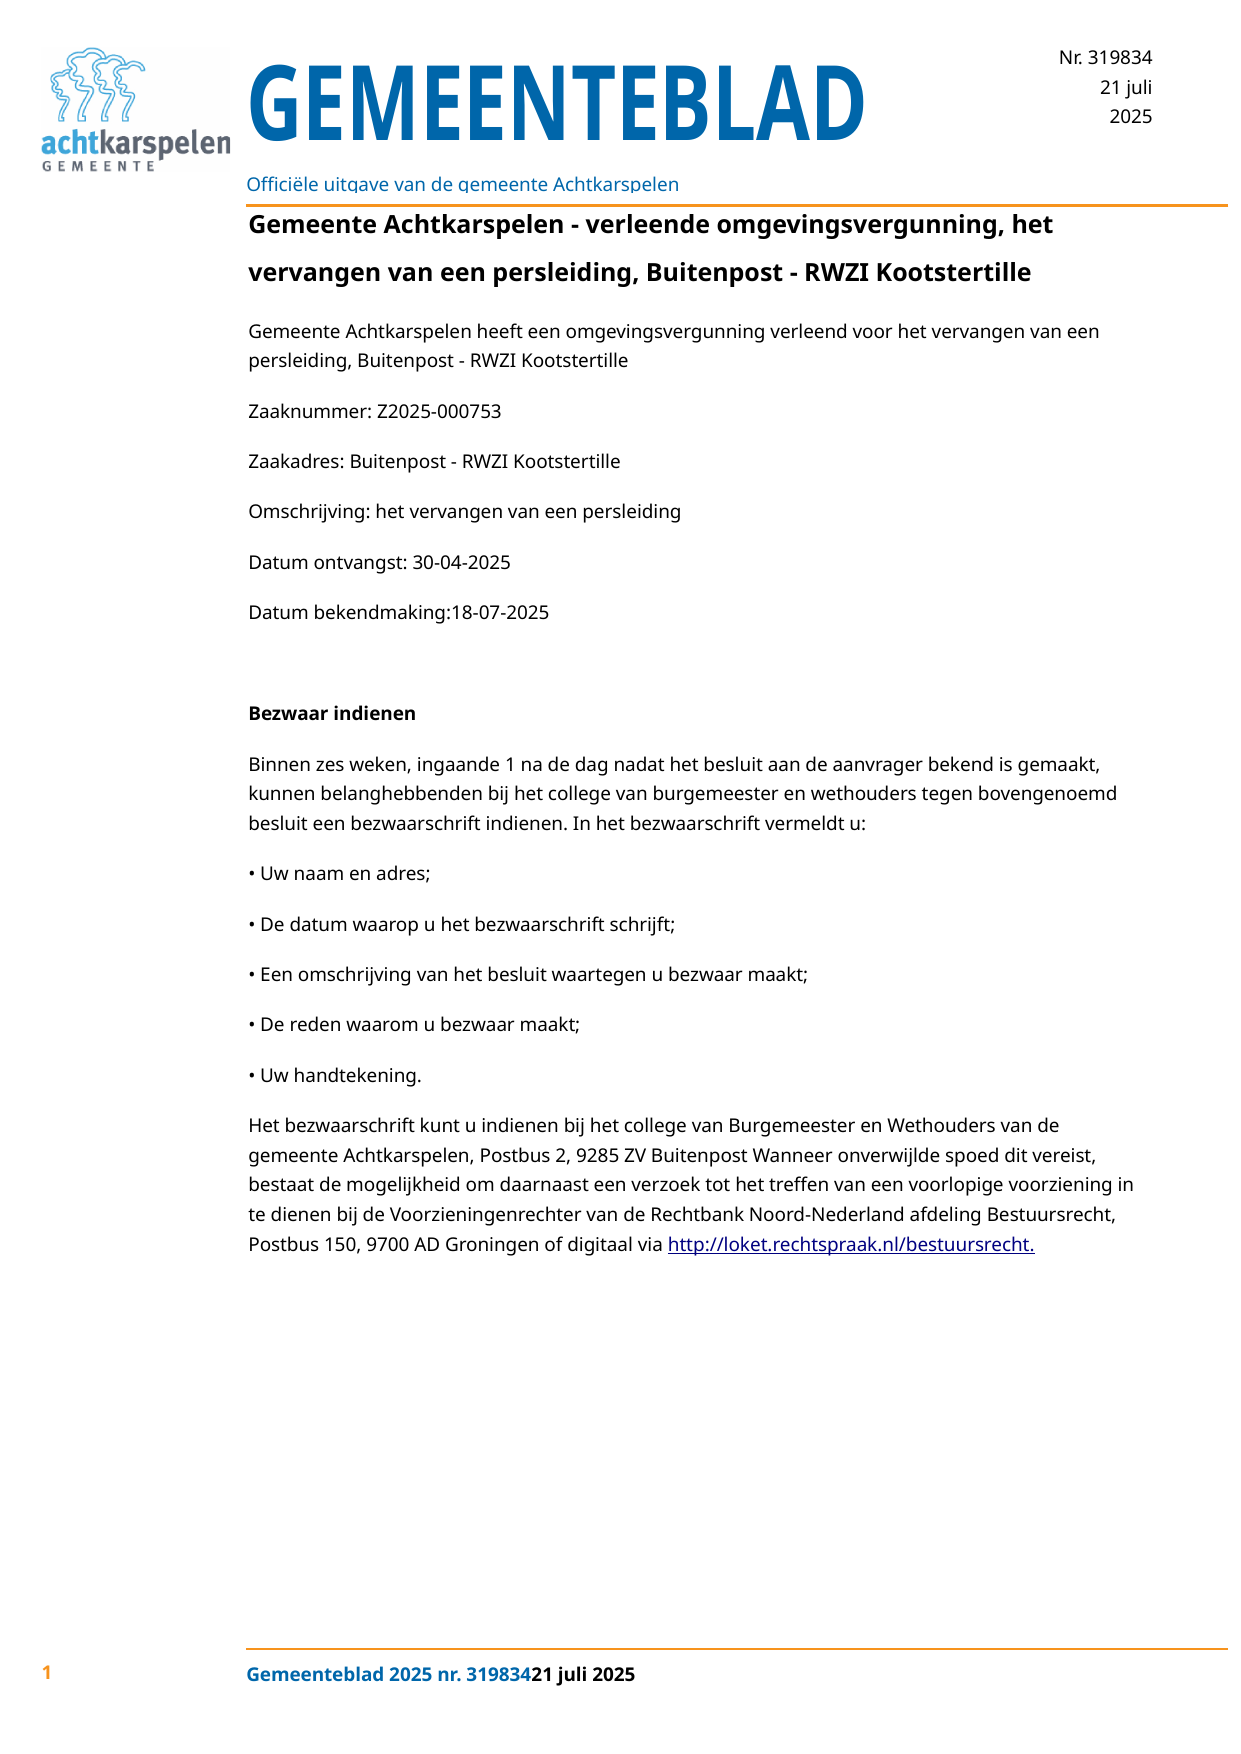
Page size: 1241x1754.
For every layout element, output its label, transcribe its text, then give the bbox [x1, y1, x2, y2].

text Gemeente Achtkarspelen heeft een omgevingsvergunning verleend voor het vervangen van een persleiding, Buitenpost - RWZI Kootstertille [248, 318, 1152, 373]
text Gemeente Achtkarspelen - verleende omgevingsvergunning, het vervangen van een persleiding, Buitenpost - RWZI Kootstertille [248, 207, 1152, 288]
text Omschrijving: het vervangen van een persleiding [248, 499, 1152, 524]
text Binnen zes weken, ingaande 1 na de dag nadat het besluit aan de aanvrager bekend is gemaakt, kunnen belanghebbenden bij het college van burgemeester en wethouders tegen bovengenoemd besluit een bezwaarschrift indienen. In het bezwaarschrift vermeldt u: [248, 751, 1152, 836]
text Zaaknummer: Z2025-000753 [248, 398, 1152, 424]
text • Uw handtekening. [248, 1062, 1152, 1088]
text • Een omschrijving van het besluit waartegen u bezwaar maakt; [248, 961, 1152, 987]
text Bezwaar indienen [248, 700, 1152, 726]
text • Uw naam en adres; [248, 860, 1152, 886]
text Datum ontvangst: 30-04-2025 [248, 549, 1152, 575]
picture [41, 47, 231, 172]
text Zaakadres: Buitenpost - RWZI Kootstertille [248, 448, 1152, 474]
text Datum bekendmaking:18-07-2025 [248, 599, 1152, 625]
text • De datum waarop u het bezwaarschrift schrijft; [248, 911, 1152, 937]
text Het bezwaarschrift kunt u indienen bij het college van Burgemeester en Wethouders van de gemeente Achtkarspelen, Postbus 2, 9285 ZV Buitenpost Wanneer onverwijlde spoed dit vereist, bestaat de mogelijkheid om daarnaast een verzoek tot het treffen van een voorlopige voorziening in te dienen bij de Voorzieningenrechter van de Rechtbank Noord-Nederland afdeling Bestuursrecht, Postbus 150, 9700 AD Groningen of digitaal via http://loket.rechtspraak.nl/bestuursrecht. [248, 1112, 1152, 1257]
text • De reden waarom u bezwaar maakt; [248, 1012, 1152, 1037]
